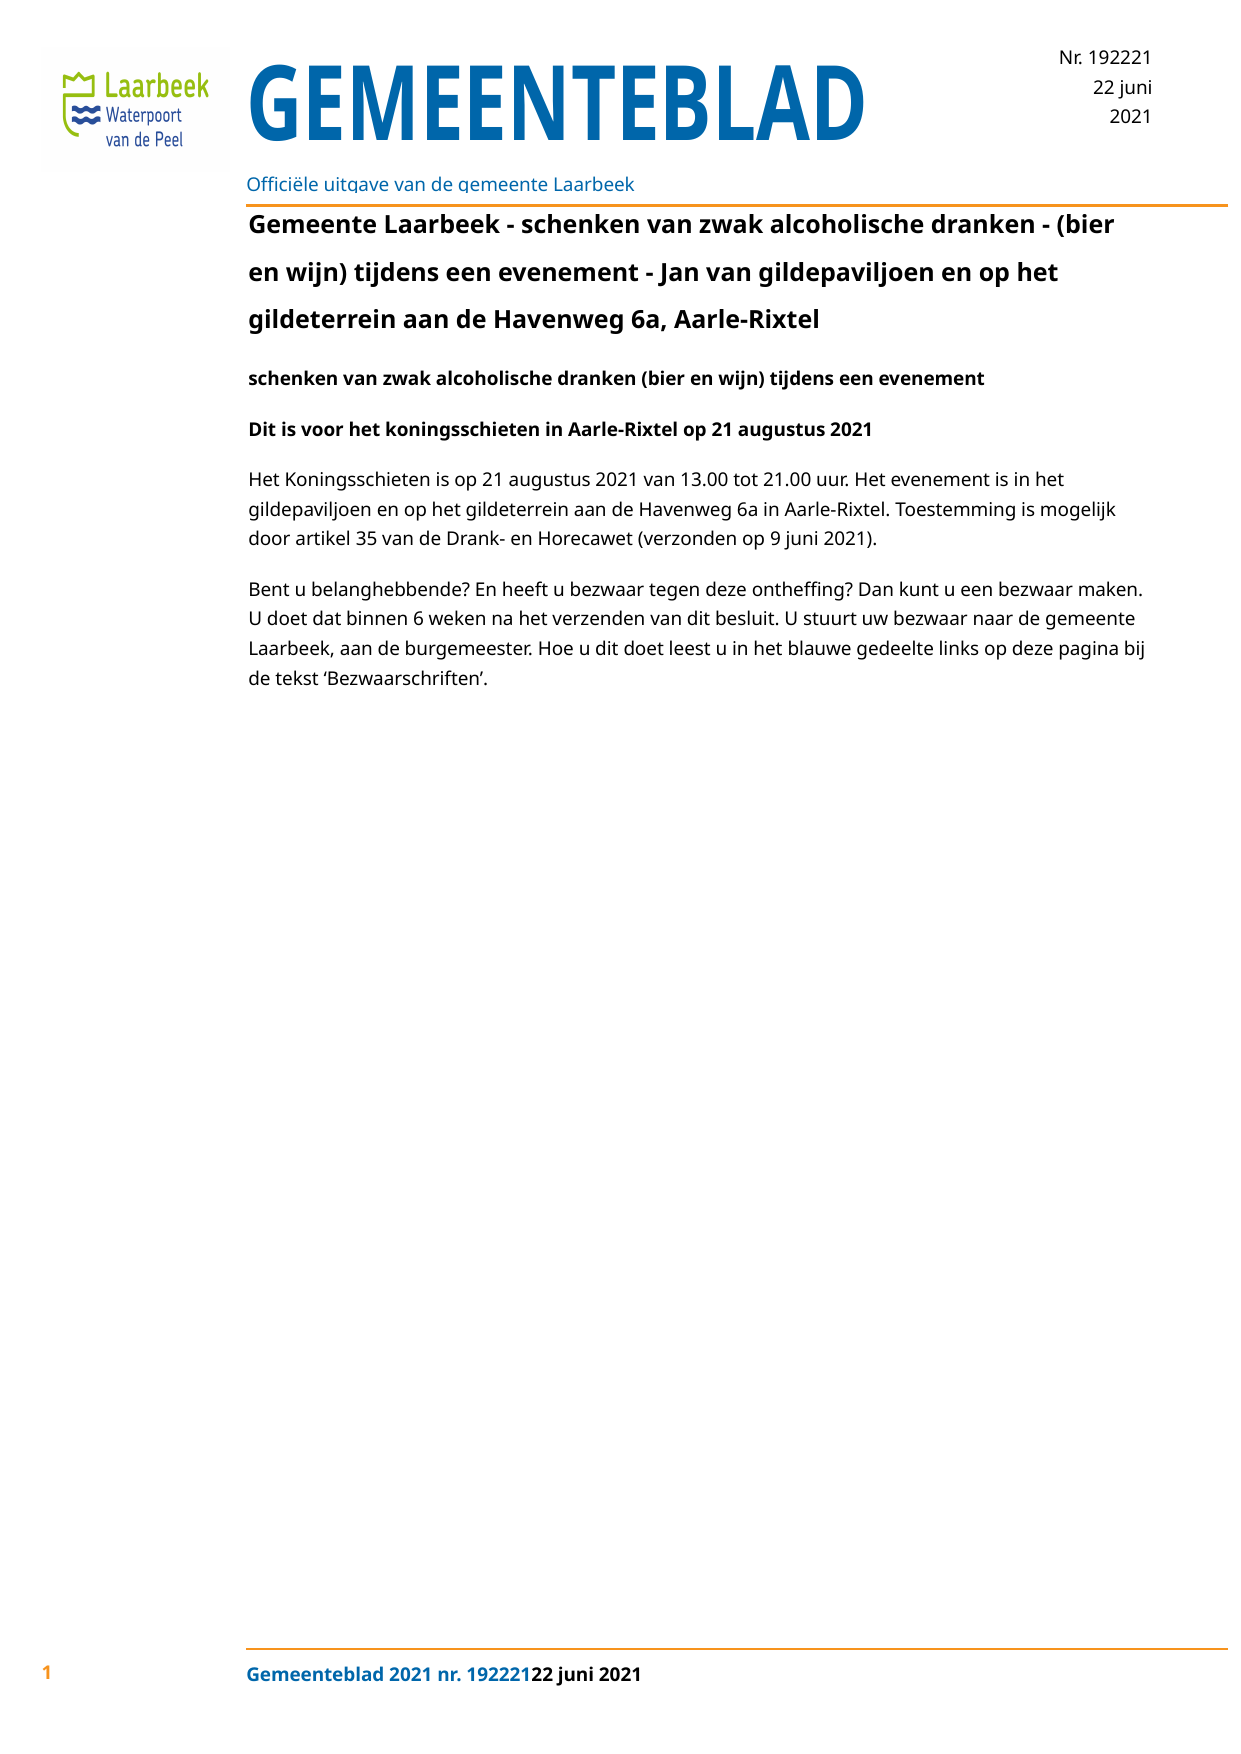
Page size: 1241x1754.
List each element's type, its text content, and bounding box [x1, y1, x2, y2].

text Dit is voor het koningsschieten in Aarle-Rixtel op 21 augustus 2021 [248, 416, 1152, 442]
picture [41, 47, 231, 172]
text schenken van zwak alcoholische dranken (bier en wijn) tijdens een evenement [248, 366, 1152, 391]
text Bent u belanghebbende? En heeft u bezwaar tegen deze ontheffing? Dan kunt u een bezwaar maken. U doet dat binnen 6 weken na het verzenden van dit besluit. U stuurt uw bezwaar naar de gemeente Laarbeek, aan de burgemeester. Hoe u dit doet leest u in het blauwe gedeelte links op deze pagina bij de tekst ‘Bezwaarschriften’. [248, 576, 1152, 690]
text Het Koningsschieten is op 21 augustus 2021 van 13.00 tot 21.00 uur. Het evenement is in het gildepaviljoen en op het gildeterrein aan de Havenweg 6a in Aarle-Rixtel. Toestemming is mogelijk door artikel 35 van de Drank- en Horecawet (verzonden op 9 juni 2021). [248, 466, 1152, 551]
text Gemeente Laarbeek - schenken van zwak alcoholische dranken - (bier en wijn) tijdens een evenement - Jan van gildepaviljoen en op het gildeterrein aan de Havenweg 6a, Aarle-Rixtel [248, 207, 1152, 336]
